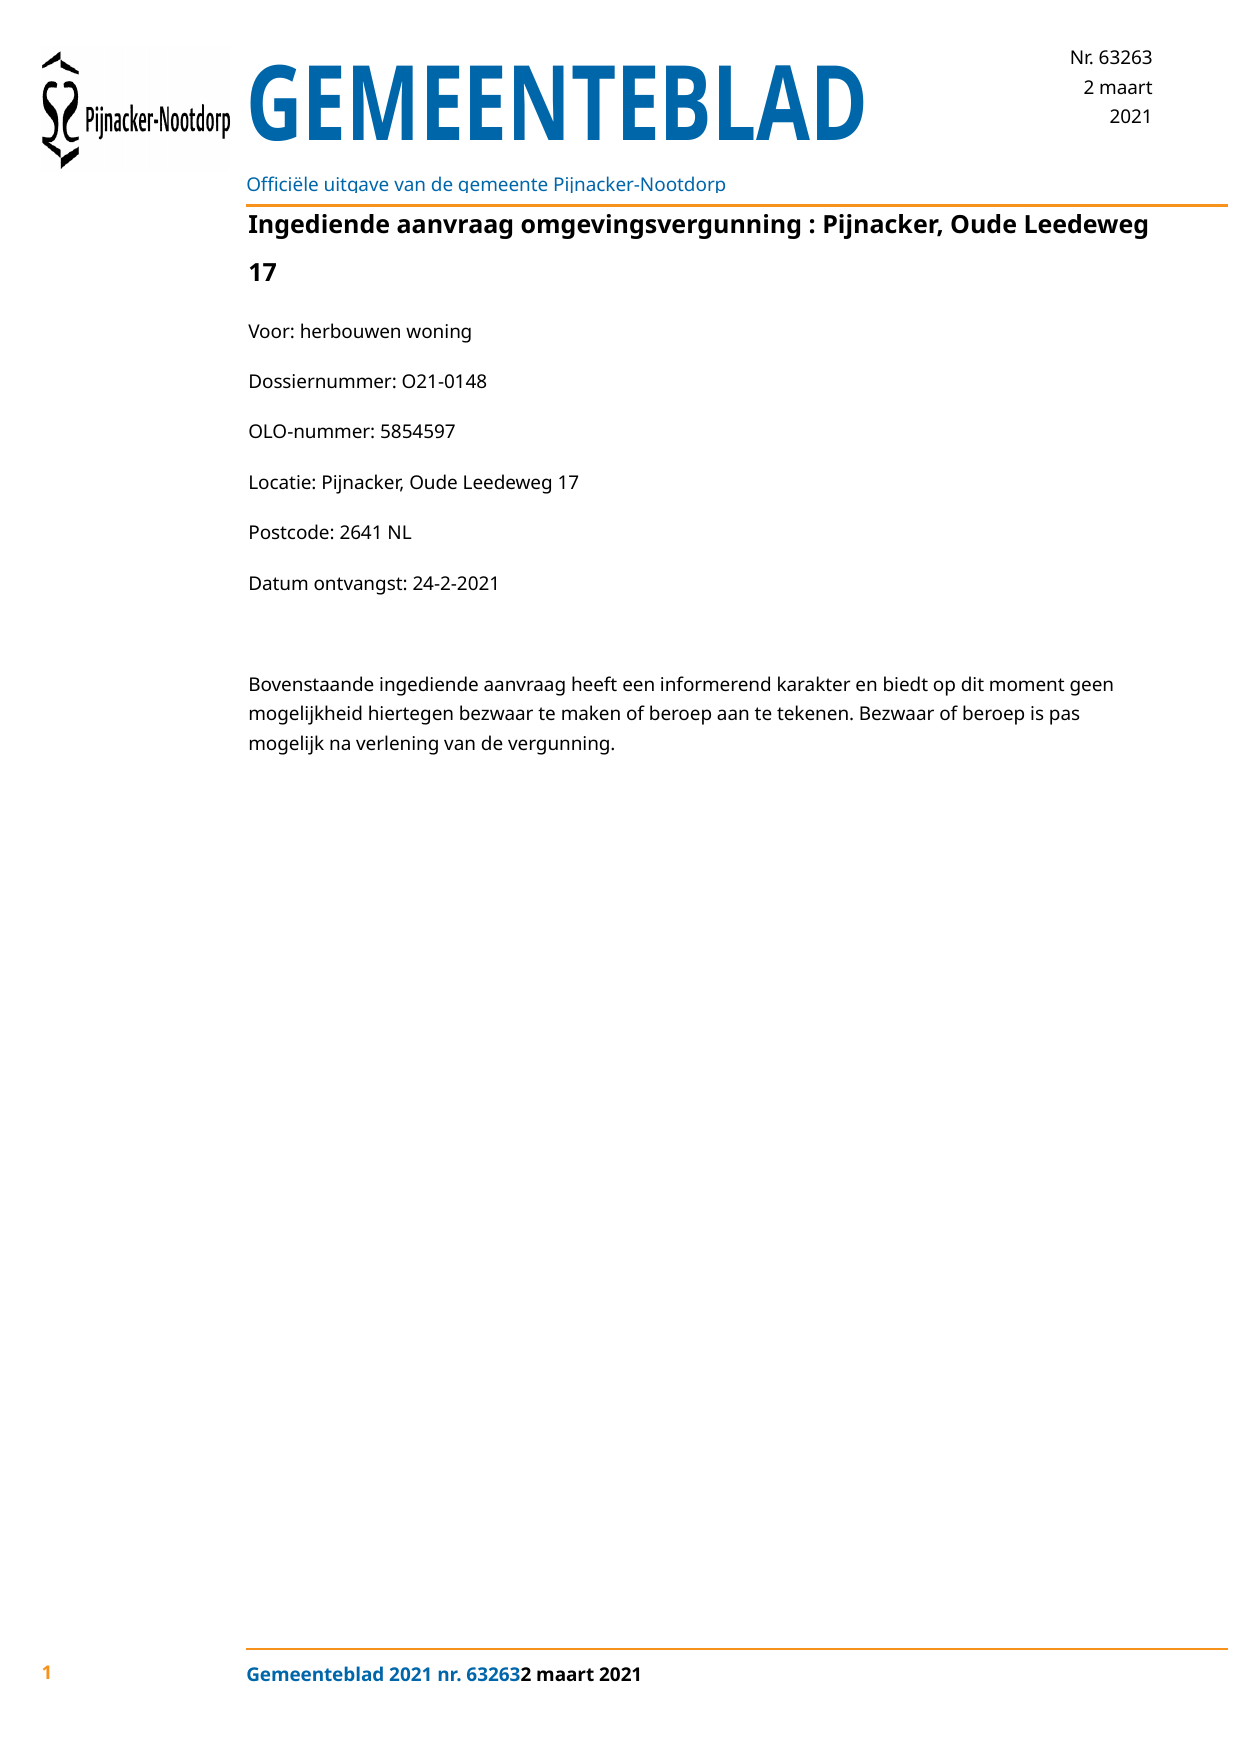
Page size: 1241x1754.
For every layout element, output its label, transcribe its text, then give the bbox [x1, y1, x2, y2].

text Locatie: Pijnacker, Oude Leedeweg 17 [248, 469, 1152, 495]
text Bovenstaande ingediende aanvraag heeft een informerend karakter en biedt op dit moment geen mogelijkheid hiertegen bezwaar te maken of beroep aan te tekenen. Bezwaar of beroep is pas mogelijk na verlening van de vergunning. [248, 671, 1152, 756]
text Voor: herbouwen woning [248, 318, 1152, 344]
text Postcode: 2641 NL [248, 519, 1152, 545]
text Dossiernummer: O21-0148 [248, 368, 1152, 394]
text OLO-nummer: 5854597 [248, 419, 1152, 444]
text Ingediende aanvraag omgevingsvergunning : Pijnacker, Oude Leedeweg 17 [248, 207, 1152, 288]
text Datum ontvangst: 24-2-2021 [248, 570, 1152, 596]
picture [41, 47, 231, 172]
